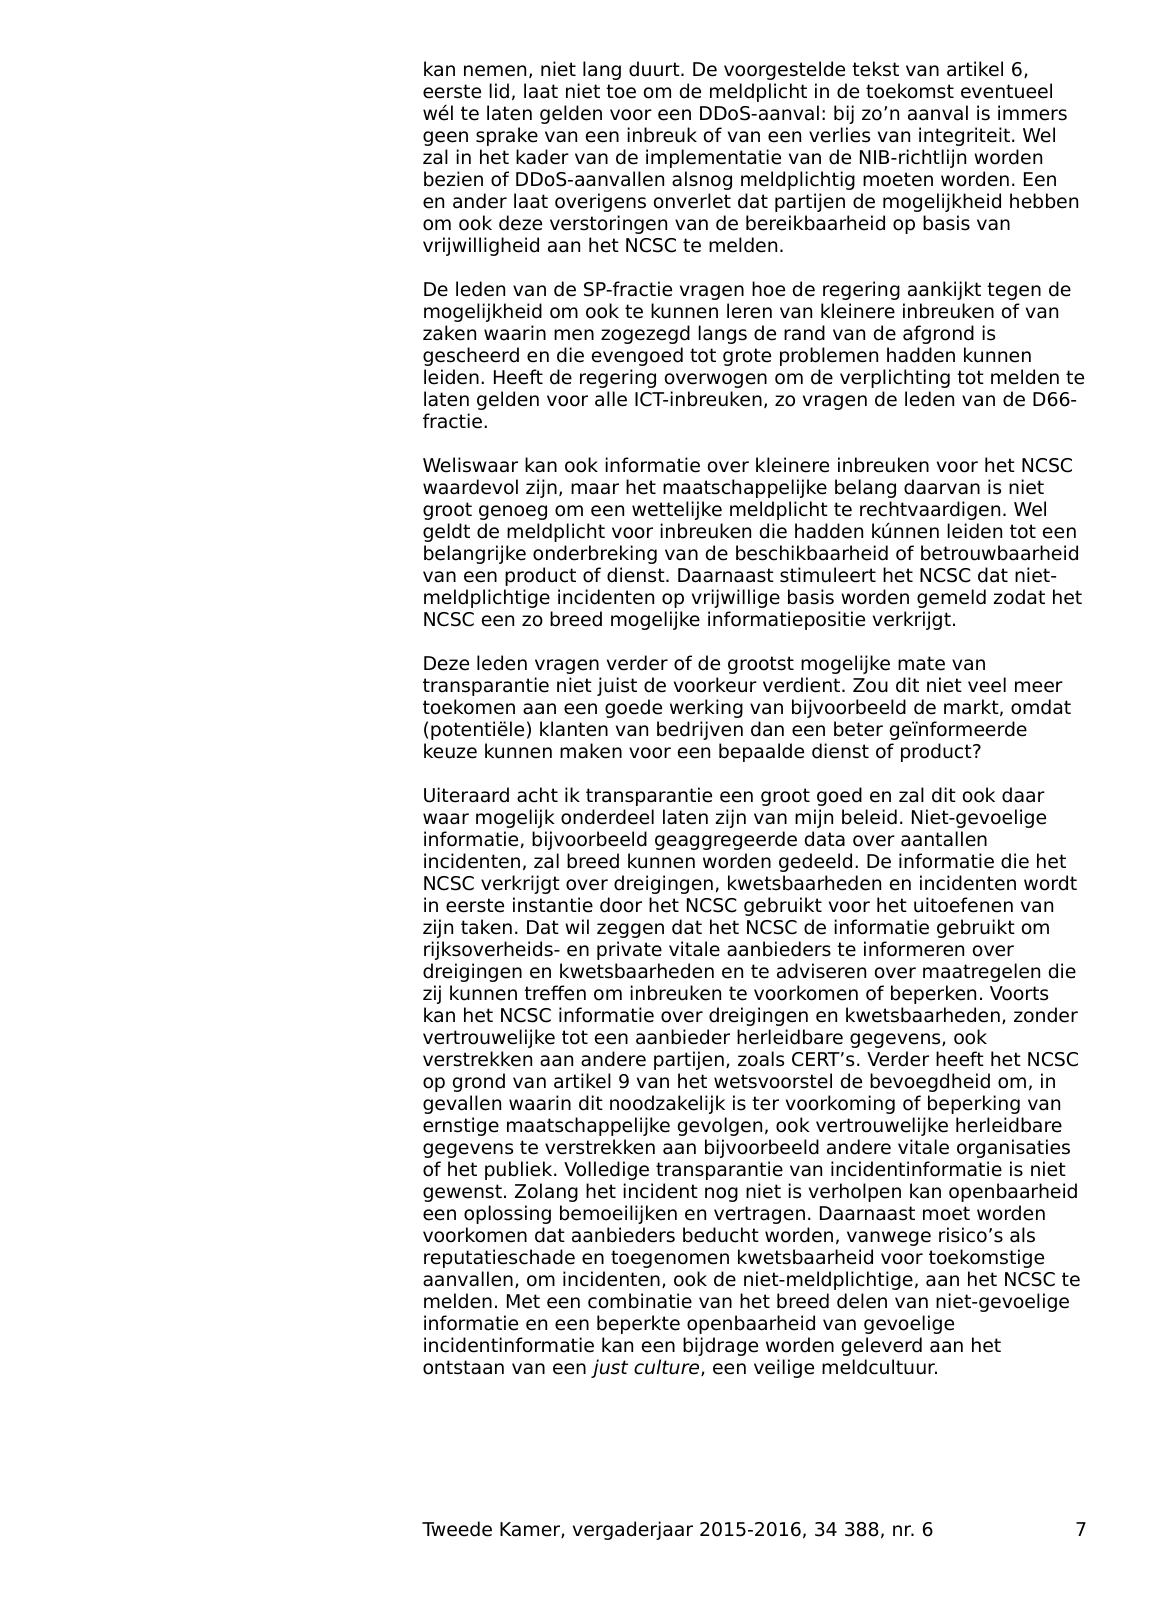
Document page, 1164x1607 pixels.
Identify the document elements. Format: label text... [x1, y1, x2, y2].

text Weliswaar kan ook informatie over kleinere inbreuken voor het NCSC waardevol zijn, maar het maatschappelijke belang daarvan is niet groot genoeg om een wettelijke meldplicht te rechtvaardigen. Wel geldt de meldplicht voor inbreuken die hadden kúnnen leiden tot een belangrijke onderbreking van de beschikbaarheid of betrouwbaarheid van een product of dienst. Daarnaast stimuleert het NCSC dat niet-meldplichtige incidenten op vrijwillige basis worden gemeld zodat het NCSC een zo breed mogelijke informatiepositie verkrijgt. [422, 455, 1087, 631]
text kan nemen, niet lang duurt. De voorgestelde tekst van artikel 6, eerste lid, laat niet toe om de meldplicht in de toekomst eventueel wél te laten gelden voor een DDoS-aanval: bij zo’n aanval is immers geen sprake van een inbreuk of van een verlies van integriteit. Wel zal in het kader van de implementatie van de NIB-richtlijn worden bezien of DDoS-aanvallen alsnog meldplichtig moeten worden. Een en ander laat overigens onverlet dat partijen de mogelijkheid hebben om ook deze verstoringen van de bereikbaarheid op basis van vrijwilligheid aan het NCSC te melden. [422, 59, 1087, 257]
text De leden van de SP-fractie vragen hoe de regering aankijkt tegen de mogelijkheid om ook te kunnen leren van kleinere inbreuken of van zaken waarin men zogezegd langs de rand van de afgrond is gescheerd en die evengoed tot grote problemen hadden kunnen leiden. Heeft de regering overwogen om de verplichting tot melden te laten gelden voor alle ICT-inbreuken, zo vragen de leden van de D66-fractie. [422, 279, 1087, 433]
text Uiteraard acht ik transparantie een groot goed en zal dit ook daar waar mogelijk onderdeel laten zijn van mijn beleid. Niet-gevoelige informatie, bijvoorbeeld geaggregeerde data over aantallen incidenten, zal breed kunnen worden gedeeld. De informatie die het NCSC verkrijgt over dreigingen, kwetsbaarheden en incidenten wordt in eerste instantie door het NCSC gebruikt voor het uitoefenen van zijn taken. Dat wil zeggen dat het NCSC de informatie gebruikt om rijksoverheids- en private vitale aanbieders te informeren over dreigingen en kwetsbaarheden en te adviseren over maatregelen die zij kunnen treffen om inbreuken te voorkomen of beperken. Voorts kan het NCSC informatie over dreigingen en kwetsbaarheden, zonder vertrouwelijke tot een aanbieder herleidbare gegevens, ook verstrekken aan andere partijen, zoals CERT’s. Verder heeft het NCSC op grond van artikel 9 van het wetsvoorstel de bevoegdheid om, in gevallen waarin dit noodzakelijk is ter voorkoming of beperking van ernstige maatschappelijke gevolgen, ook vertrouwelijke herleidbare gegevens te verstrekken aan bijvoorbeeld andere vitale organisaties of het publiek. Volledige transparantie van incidentinformatie is niet gewenst. Zolang het incident nog niet is verholpen kan openbaarheid een oplossing bemoeilijken en vertragen. Daarnaast moet worden voorkomen dat aanbieders beducht worden, vanwege risico’s als reputatieschade en toegenomen kwetsbaarheid voor toekomstige aanvallen, om incidenten, ook de niet-meldplichtige, aan het NCSC te melden. Met een combinatie van het breed delen van niet-gevoelige informatie en een beperkte openbaarheid van gevoelige incidentinformatie kan een bijdrage worden geleverd aan het ontstaan van een just culture, een veilige meldcultuur. [422, 785, 1087, 1379]
text Deze leden vragen verder of de grootst mogelijke mate van transparantie niet juist de voorkeur verdient. Zou dit niet veel meer toekomen aan een goede werking van bijvoorbeeld de markt, omdat (potentiële) klanten van bedrijven dan een beter geïnformeerde keuze kunnen maken voor een bepaalde dienst of product? [422, 653, 1087, 763]
